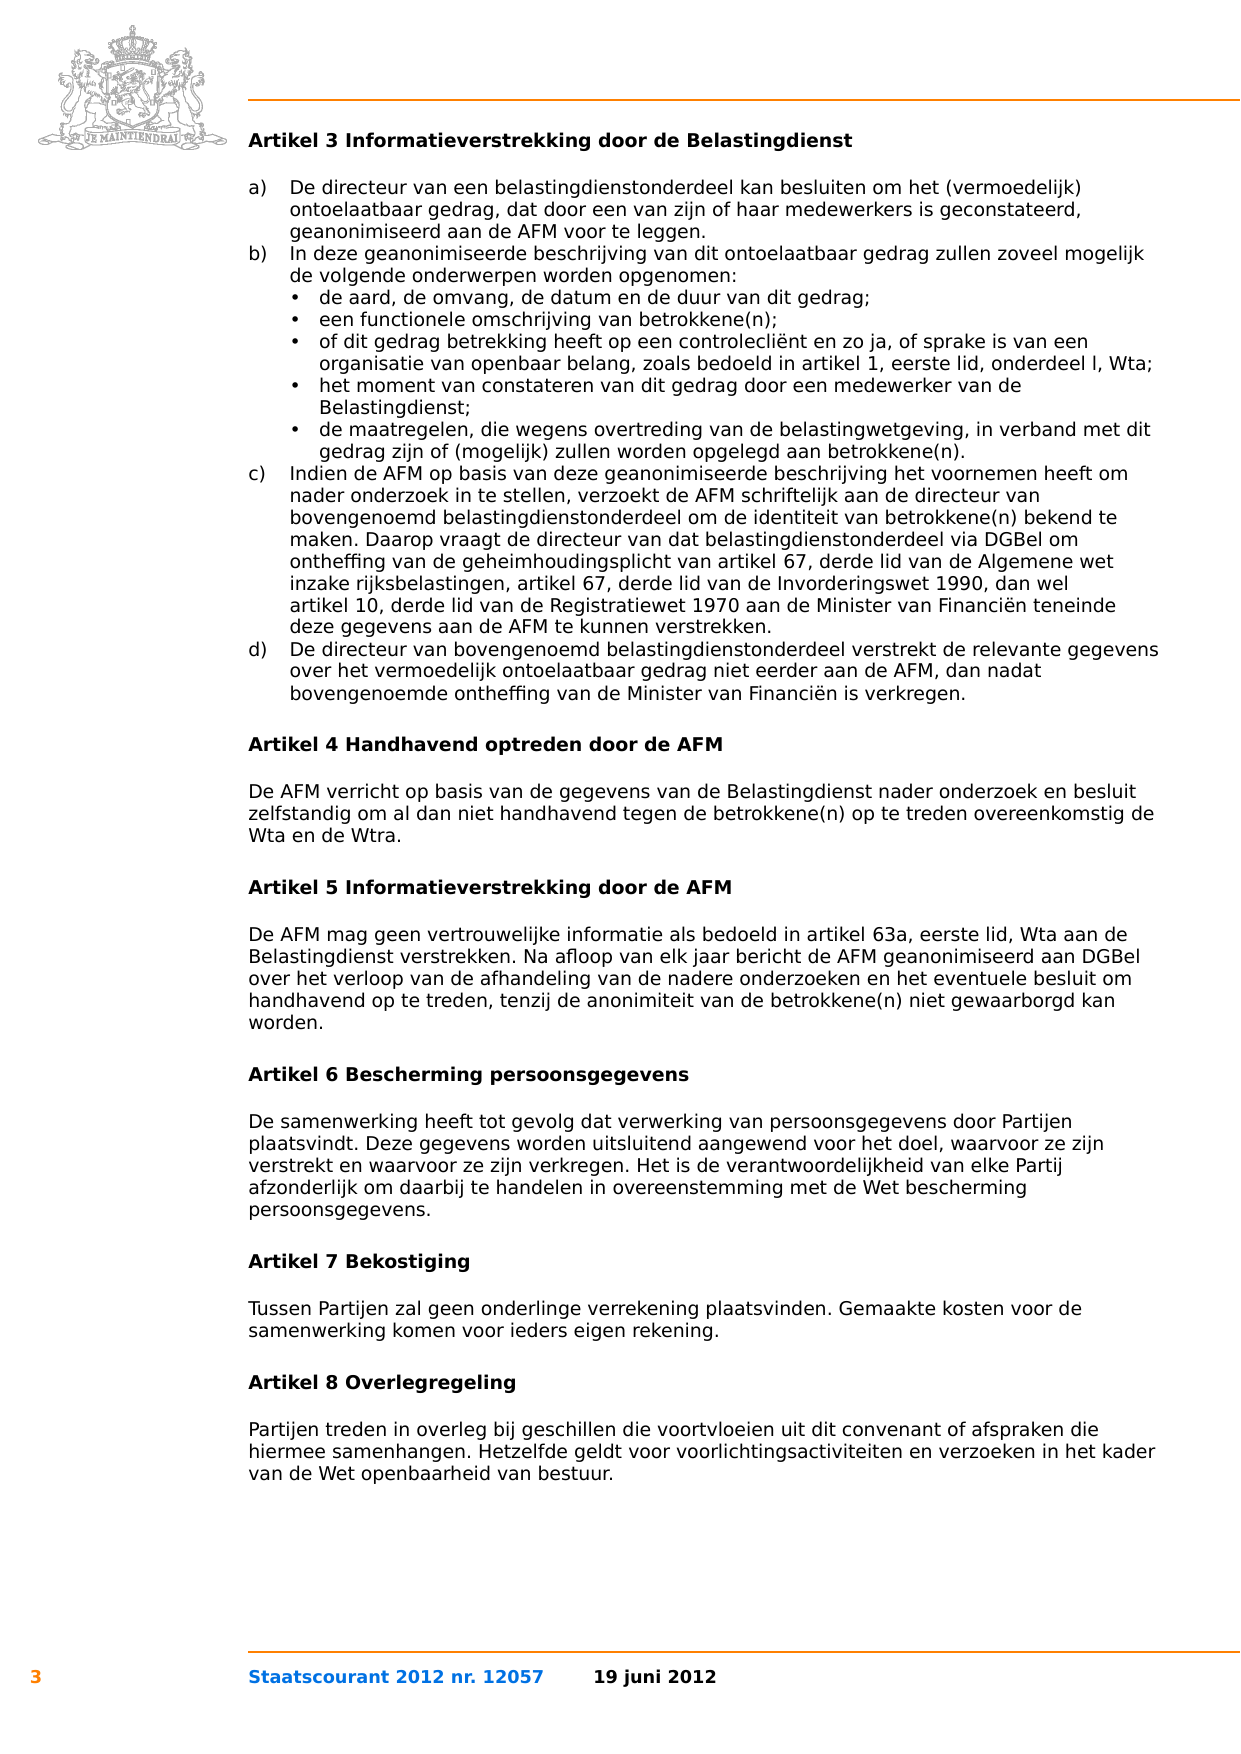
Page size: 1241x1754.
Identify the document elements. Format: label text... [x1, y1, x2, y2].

text d) De directeur van bovengenoemd belastingdienstonderdeel verstrekt de relevante gegevens over het vermoedelijk ontoelaatbaar gedrag niet eerder aan de AFM, dan nadat bovengenoemde ontheffing van de Minister van Financiën is verkregen. [248, 638, 1163, 704]
text • of dit gedrag betrekking heeft op een controlecliënt en zo ja, of sprake is van een organisatie van openbaar belang, zoals bedoeld in artikel 1, eerste lid, onderdeel l, Wta; [289, 331, 1163, 375]
text b) In deze geanonimiseerde beschrijving van dit ontoelaatbaar gedrag zullen zoveel mogelijk de volgende onderwerpen worden opgenomen: [248, 243, 1163, 287]
text • de aard, de omvang, de datum en de duur van dit gedrag; [289, 287, 1163, 309]
subtitle Artikel 4 Handhavend optreden door de AFM [248, 734, 1163, 756]
subtitle Artikel 3 Informatieverstrekking door de Belastingdienst [248, 130, 1163, 152]
text • het moment van constateren van dit gedrag door een medewerker van de Belastingdienst; [289, 375, 1163, 419]
text De AFM verricht op basis van de gegevens van de Belastingdienst nader onderzoek en besluit zelfstandig om al dan niet handhavend tegen de betrokkene(n) op te treden overeenkomstig de Wta en de Wtra. [248, 781, 1163, 847]
text a) De directeur van een belastingdienstonderdeel kan besluiten om het (vermoedelijk) ontoelaatbaar gedrag, dat door een van zijn of haar medewerkers is geconstateerd, geanonimiseerd aan de AFM voor te leggen. [248, 177, 1163, 243]
text • de maatregelen, die wegens overtreding van de belastingwetgeving, in verband met dit gedrag zijn of (mogelijk) zullen worden opgelegd aan betrokkene(n). [289, 419, 1163, 463]
text Tussen Partijen zal geen onderlinge verrekening plaatsvinden. Gemaakte kosten voor de samenwerking komen voor ieders eigen rekening. [248, 1298, 1163, 1342]
text De samenwerking heeft tot gevolg dat verwerking van persoonsgegevens door Partijen plaatsvindt. Deze gegevens worden uitsluitend aangewend voor het doel, waarvoor ze zijn verstrekt en waarvoor ze zijn verkregen. Het is de verantwoordelijkheid van elke Partij afzonderlijk om daarbij te handelen in overeenstemming met de Wet bescherming persoonsgegevens. [248, 1111, 1163, 1221]
subtitle Artikel 6 Bescherming persoonsgegevens [248, 1064, 1163, 1086]
text c) Indien de AFM op basis van deze geanonimiseerde beschrijving het voornemen heeft om nader onderzoek in te stellen, verzoekt de AFM schriftelijk aan de directeur van bovengenoemd belastingdienstonderdeel om de identiteit van betrokkene(n) bekend te maken. Daarop vraagt de directeur van dat belastingdienstonderdeel via DGBel om ontheffing van de geheimhoudingsplicht van artikel 67, derde lid van de Algemene wet inzake rijksbelastingen, artikel 67, derde lid van de Invorderingswet 1990, dan wel artikel 10, derde lid van de Registratiewet 1970 aan de Minister van Financiën teneinde deze gegevens aan de AFM te kunnen verstrekken. [248, 463, 1163, 638]
text • een functionele omschrijving van betrokkene(n); [289, 309, 1163, 331]
subtitle Artikel 7 Bekostiging [248, 1251, 1163, 1273]
picture [38, 25, 227, 150]
text De AFM mag geen vertrouwelijke informatie als bedoeld in artikel 63a, eerste lid, Wta aan de Belastingdienst verstrekken. Na afloop van elk jaar bericht de AFM geanonimiseerd aan DGBel over het verloop van de afhandeling van de nadere onderzoeken en het eventuele besluit om handhavend op te treden, tenzij de anonimiteit van de betrokkene(n) niet gewaarborgd kan worden. [248, 924, 1163, 1034]
subtitle Artikel 8 Overlegregeling [248, 1372, 1163, 1394]
subtitle Artikel 5 Informatieverstrekking door de AFM [248, 877, 1163, 899]
text Partijen treden in overleg bij geschillen die voortvloeien uit dit convenant of afspraken die hiermee samenhangen. Hetzelfde geldt voor voorlichtingsactiviteiten en verzoeken in het kader van de Wet openbaarheid van bestuur. [248, 1419, 1163, 1485]
